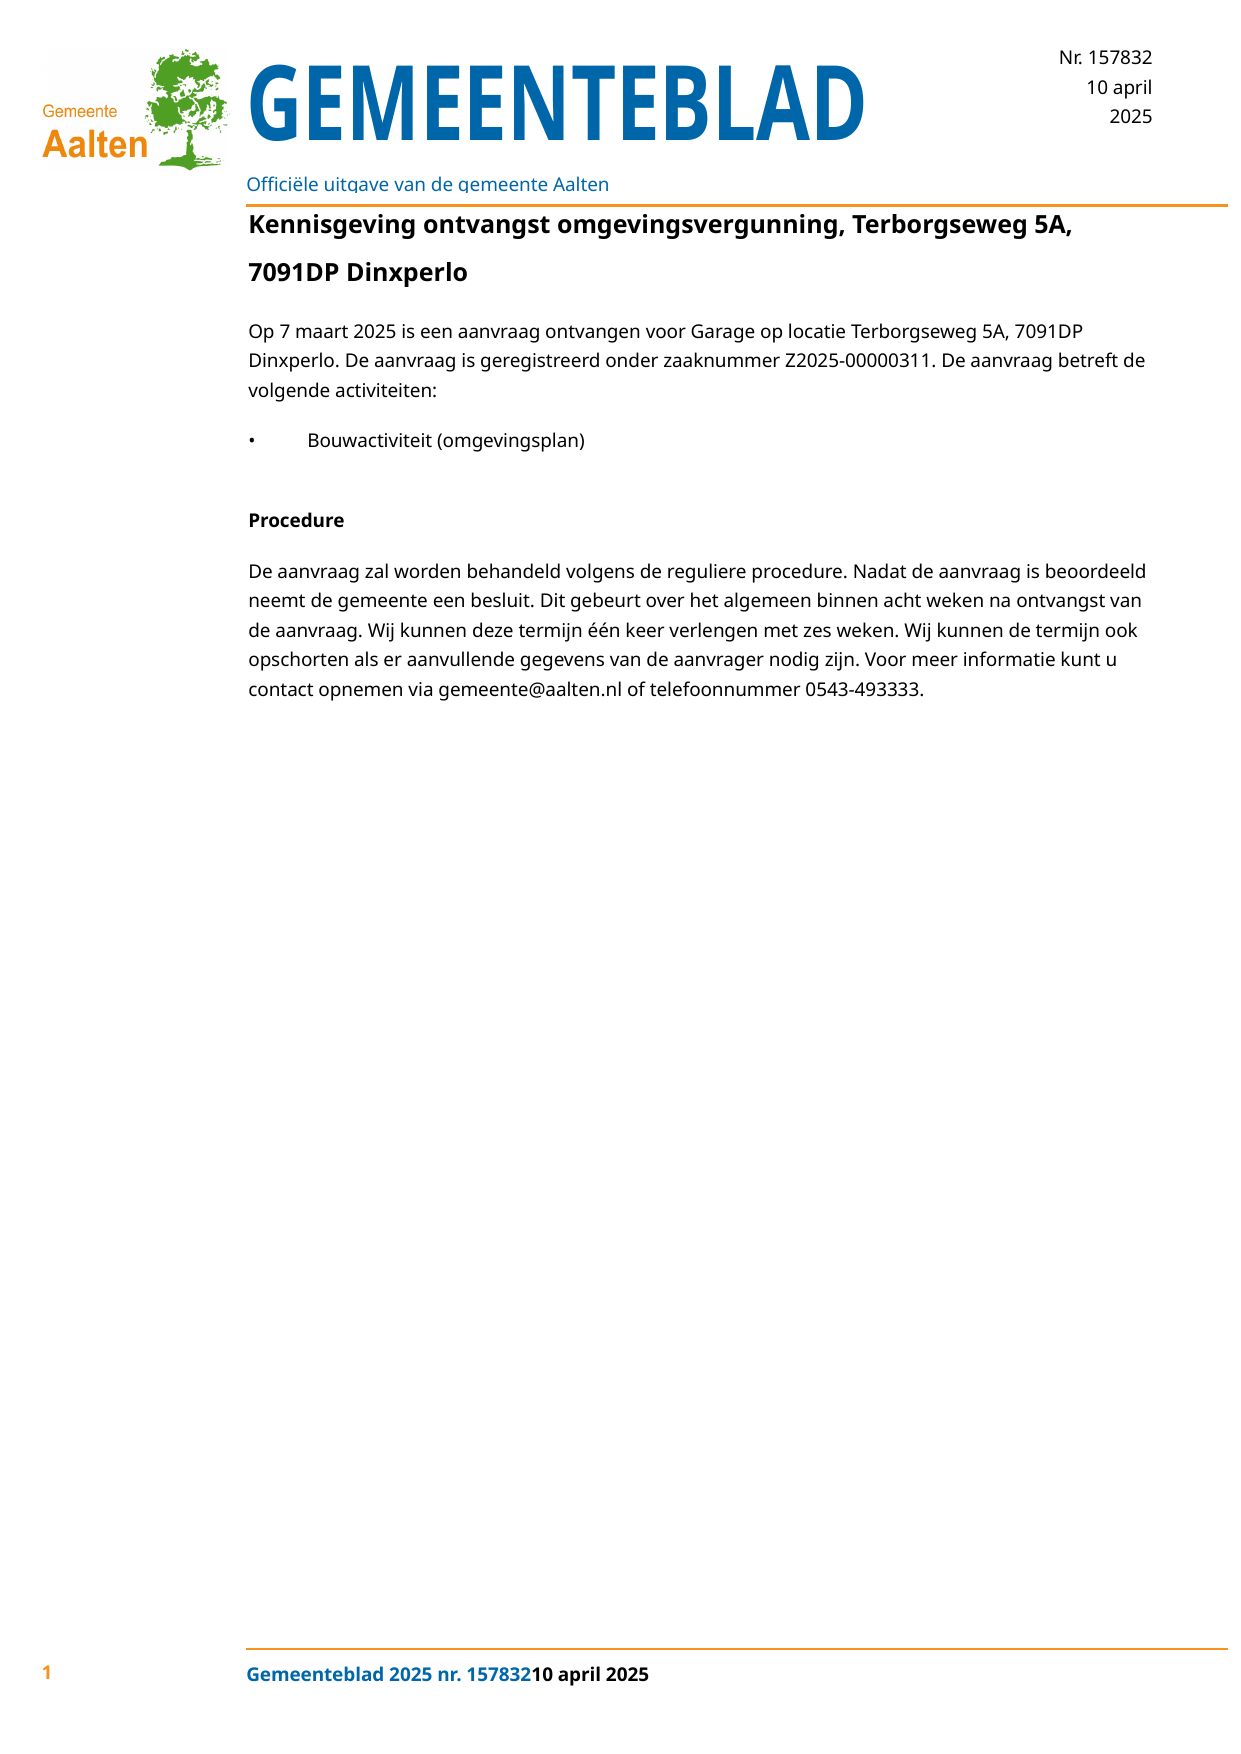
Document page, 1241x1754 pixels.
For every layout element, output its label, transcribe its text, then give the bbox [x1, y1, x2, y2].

picture [41, 47, 231, 172]
text Kennisgeving ontvangst omgevingsvergunning, Terborgseweg 5A, 7091DP Dinxperlo [248, 207, 1152, 288]
text Procedure [248, 507, 1152, 533]
list Bouwactiviteit (omgevingsplan) [248, 427, 1152, 453]
text De aanvraag zal worden behandeld volgens de reguliere procedure. Nadat de aanvraag is beoordeeld neemt de gemeente een besluit. Dit gebeurt over het algemeen binnen acht weken na ontvangst van de aanvraag. Wij kunnen deze termijn één keer verlengen met zes weken. Wij kunnen de termijn ook opschorten als er aanvullende gegevens van de aanvrager nodig zijn. Voor meer informatie kunt u contact opnemen via gemeente@aalten.nl of telefoonnummer 0543-493333. [248, 558, 1152, 702]
text Op 7 maart 2025 is een aanvraag ontvangen voor Garage op locatie Terborgseweg 5A, 7091DP Dinxperlo. De aanvraag is geregistreerd onder zaaknummer Z2025-00000311. De aanvraag betreft de volgende activiteiten: [248, 318, 1152, 403]
